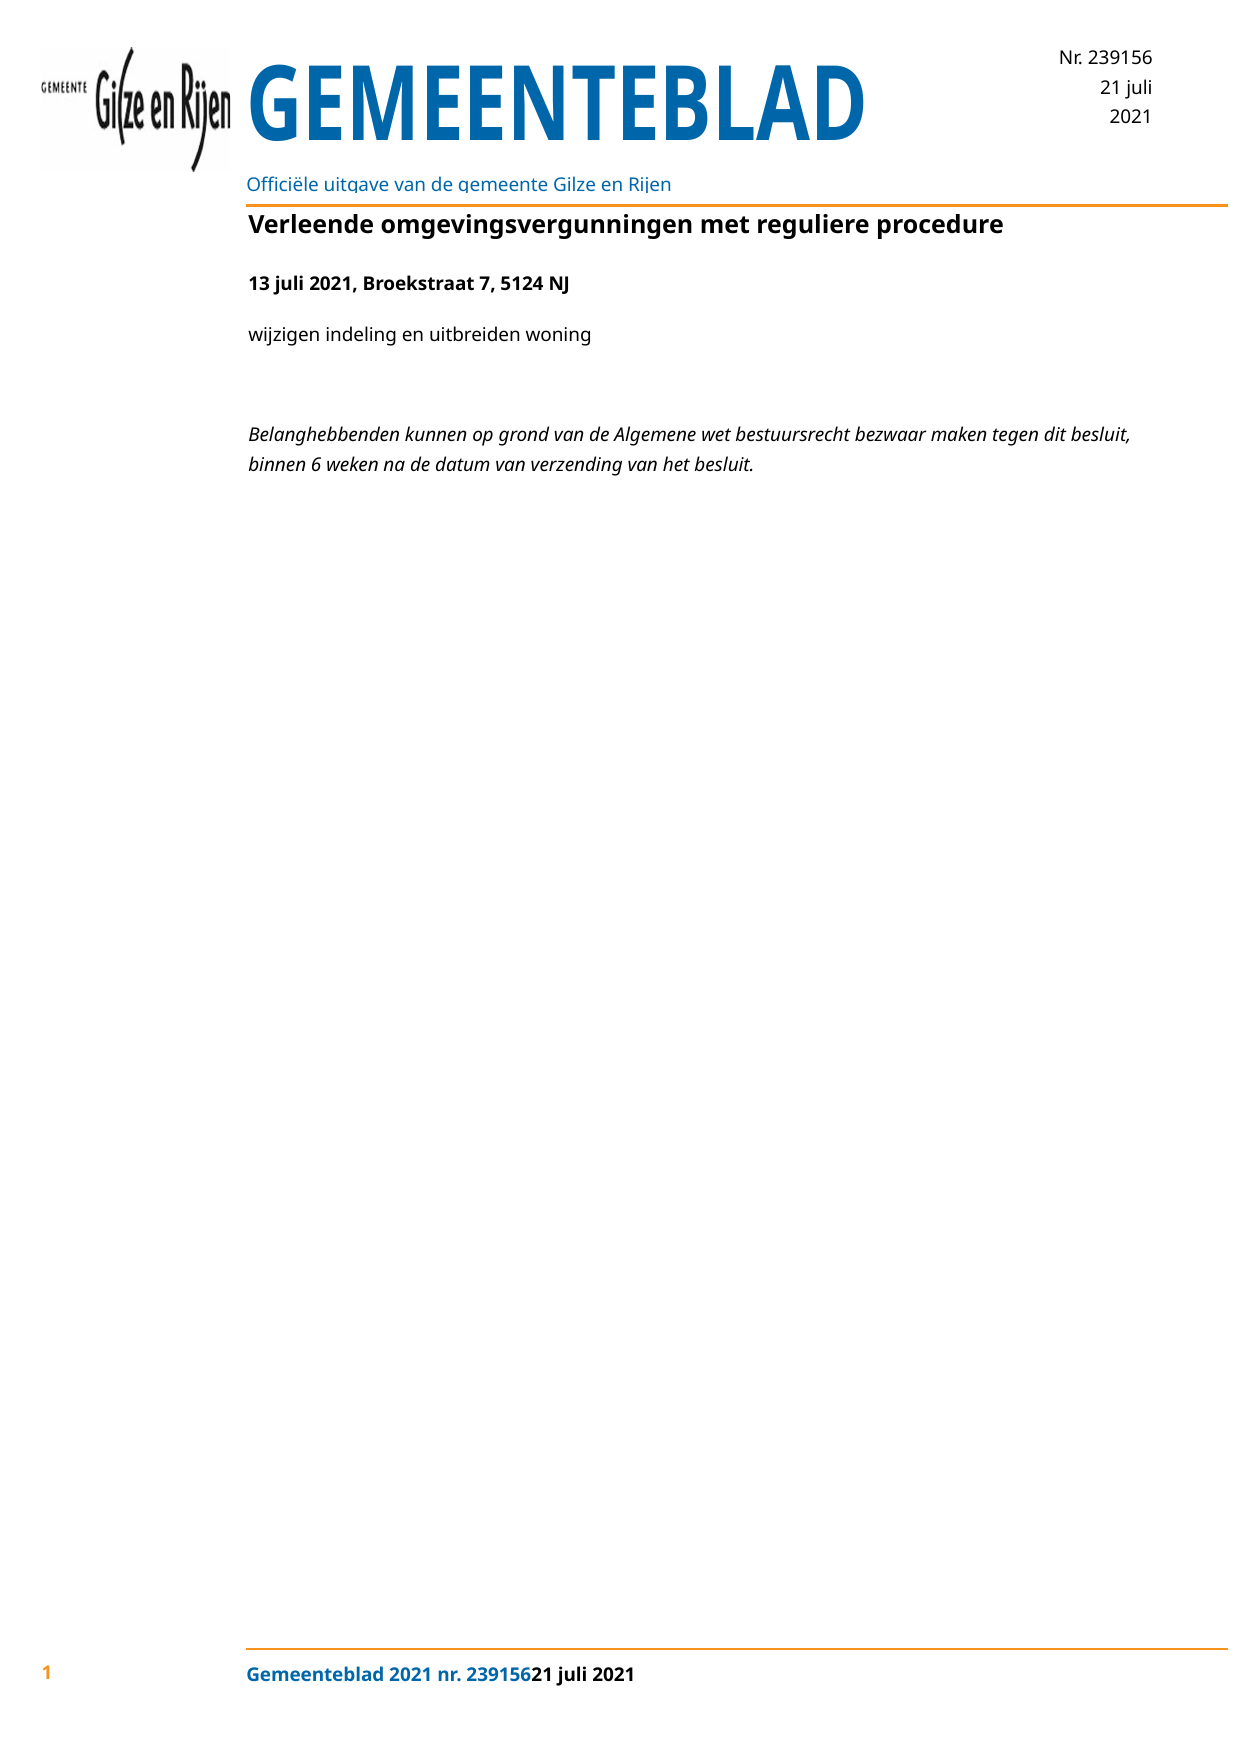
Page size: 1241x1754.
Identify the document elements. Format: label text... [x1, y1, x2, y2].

text Verleende omgevingsvergunningen met reguliere procedure [248, 207, 1152, 241]
picture [41, 47, 231, 172]
text wijzigen indeling en uitbreiden woning [248, 321, 1152, 346]
text 13 juli 2021, Broekstraat 7, 5124 NJ [248, 270, 1152, 296]
text Belanghebbenden kunnen op grond van de Algemene wet bestuursrecht bezwaar maken tegen dit besluit, binnen 6 weken na de datum van verzending van het besluit. [248, 422, 1152, 477]
